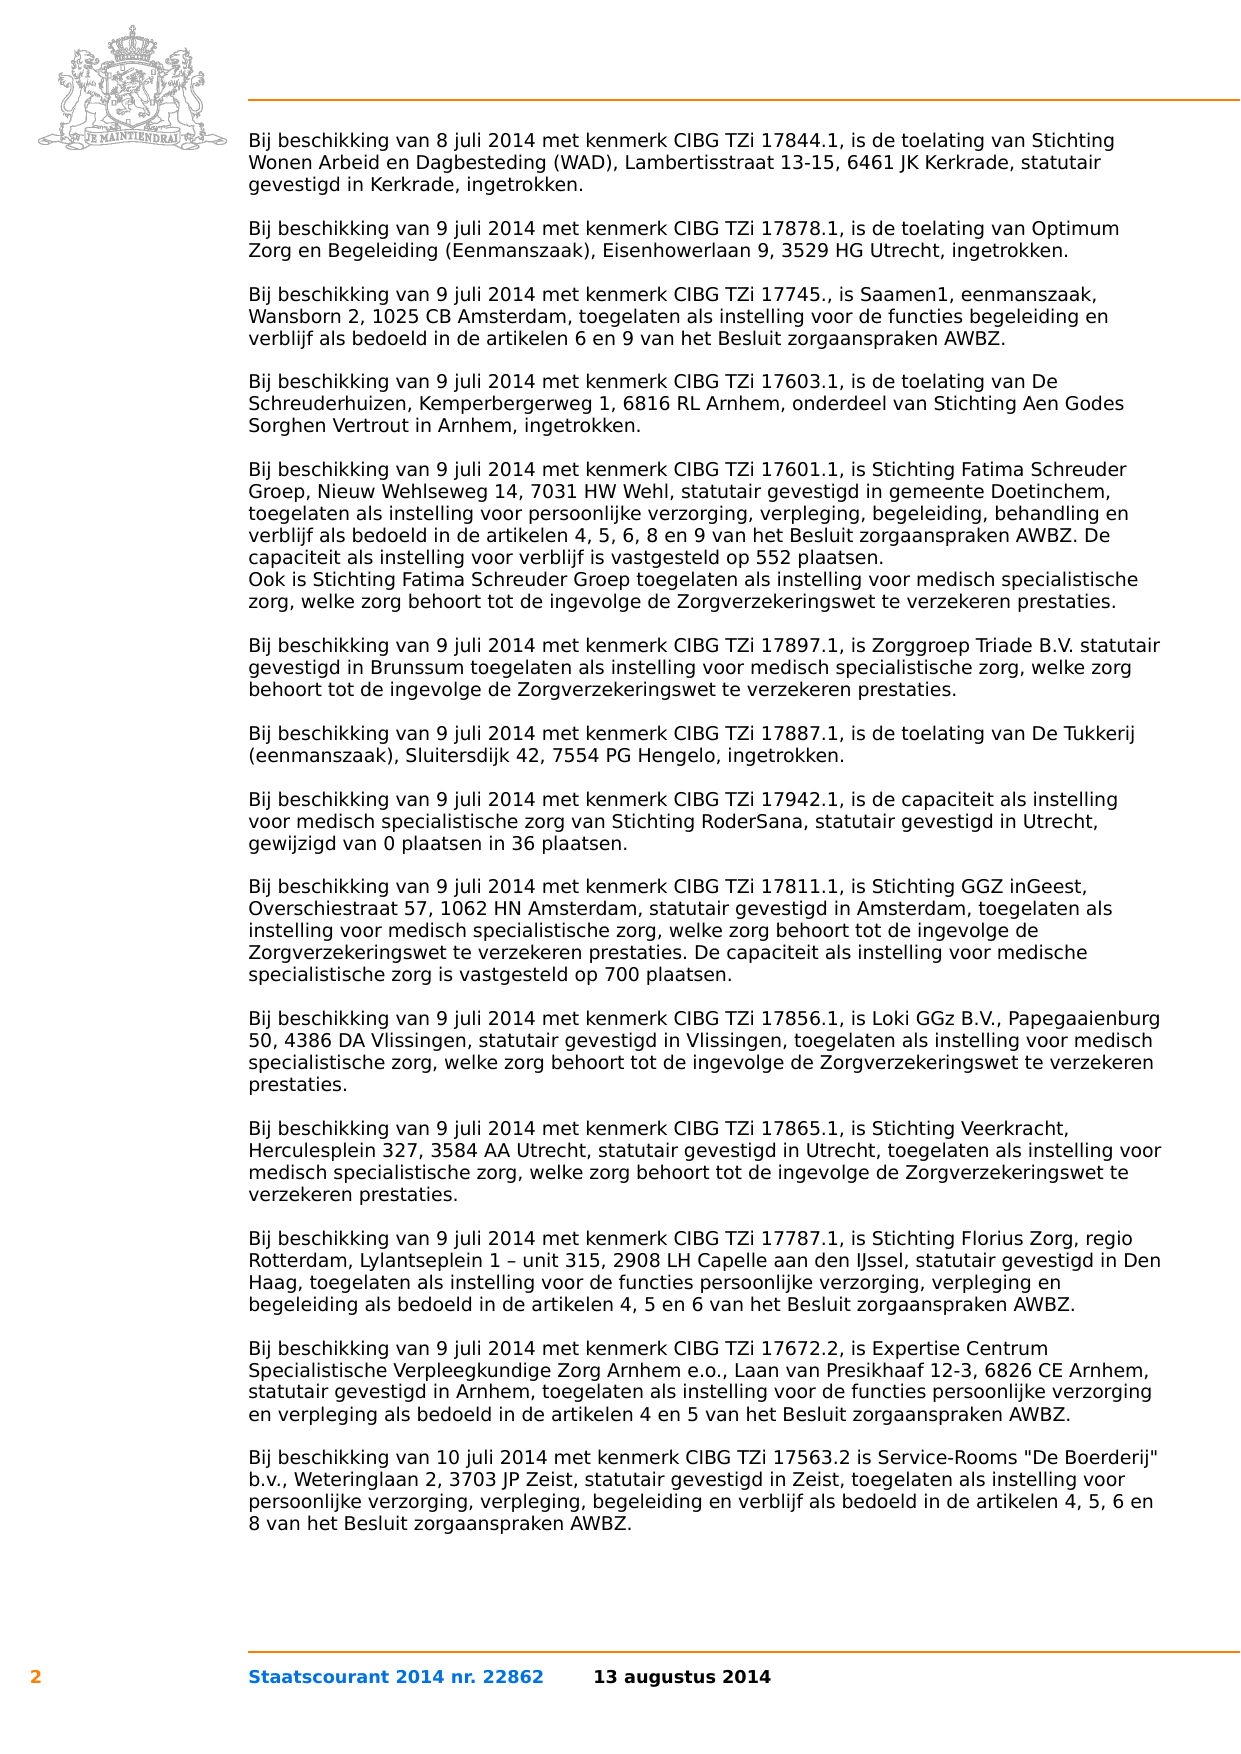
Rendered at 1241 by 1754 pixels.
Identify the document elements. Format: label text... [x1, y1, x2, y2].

text Ook is Stichting Fatima Schreuder Groep toegelaten als instelling voor medisch specialistische zorg, welke zorg behoort tot de ingevolge de Zorgverzekeringswet te verzekeren prestaties. [248, 569, 1163, 613]
text Bij beschikking van 9 juli 2014 met kenmerk CIBG TZi 17887.1, is de toelating van De Tukkerij (eenmanszaak), Sluitersdijk 42, 7554 PG Hengelo, ingetrokken. [248, 723, 1163, 767]
text Bij beschikking van 9 juli 2014 met kenmerk CIBG TZi 17745., is Saamen1, eenmanszaak, Wansborn 2, 1025 CB Amsterdam, toegelaten als instelling voor de functies begeleiding en verblijf als bedoeld in de artikelen 6 en 9 van het Besluit zorgaanspraken AWBZ. [248, 283, 1163, 349]
text Bij beschikking van 9 juli 2014 met kenmerk CIBG TZi 17811.1, is Stichting GGZ inGeest, Overschiestraat 57, 1062 HN Amsterdam, statutair gevestigd in Amsterdam, toegelaten als instelling voor medisch specialistische zorg, welke zorg behoort tot de ingevolge de Zorgverzekeringswet te verzekeren prestaties. De capaciteit als instelling voor medische specialistische zorg is vastgesteld op 700 plaatsen. [248, 876, 1163, 986]
text Bij beschikking van 9 juli 2014 met kenmerk CIBG TZi 17787.1, is Stichting Florius Zorg, regio Rotterdam, Lylantseplein 1 – unit 315, 2908 LH Capelle aan den IJssel, statutair gevestigd in Den Haag, toegelaten als instelling voor de functies persoonlijke verzorging, verpleging en begeleiding als bedoeld in de artikelen 4, 5 en 6 van het Besluit zorgaanspraken AWBZ. [248, 1228, 1163, 1316]
picture [38, 25, 227, 150]
text Bij beschikking van 9 juli 2014 met kenmerk CIBG TZi 17672.2, is Expertise Centrum Specialistische Verpleegkundige Zorg Arnhem e.o., Laan van Presikhaaf 12-3, 6826 CE Arnhem, statutair gevestigd in Arnhem, toegelaten als instelling voor de functies persoonlijke verzorging en verpleging als bedoeld in de artikelen 4 en 5 van het Besluit zorgaanspraken AWBZ. [248, 1337, 1163, 1425]
text Bij beschikking van 10 juli 2014 met kenmerk CIBG TZi 17563.2 is Service-Rooms "De Boerderij" b.v., Weteringlaan 2, 3703 JP Zeist, statutair gevestigd in Zeist, toegelaten als instelling voor persoonlijke verzorging, verpleging, begeleiding en verblijf als bedoeld in de artikelen 4, 5, 6 en 8 van het Besluit zorgaanspraken AWBZ. [248, 1447, 1163, 1535]
text Bij beschikking van 9 juli 2014 met kenmerk CIBG TZi 17878.1, is de toelating van Optimum Zorg en Begeleiding (Eenmanszaak), Eisenhowerlaan 9, 3529 HG Utrecht, ingetrokken. [248, 218, 1163, 262]
text Bij beschikking van 9 juli 2014 met kenmerk CIBG TZi 17603.1, is de toelating van De Schreuderhuizen, Kemperbergerweg 1, 6816 RL Arnhem, onderdeel van Stichting Aen Godes Sorghen Vertrout in Arnhem, ingetrokken. [248, 371, 1163, 437]
text Bij beschikking van 9 juli 2014 met kenmerk CIBG TZi 17942.1, is de capaciteit als instelling voor medisch specialistische zorg van Stichting RoderSana, statutair gevestigd in Utrecht, gewijzigd van 0 plaatsen in 36 plaatsen. [248, 788, 1163, 854]
text Bij beschikking van 9 juli 2014 met kenmerk CIBG TZi 17601.1, is Stichting Fatima Schreuder Groep, Nieuw Wehlseweg 14, 7031 HW Wehl, statutair gevestigd in gemeente Doetinchem, toegelaten als instelling voor persoonlijke verzorging, verpleging, begeleiding, behandling en verblijf als bedoeld in de artikelen 4, 5, 6, 8 en 9 van het Besluit zorgaanspraken AWBZ. De capaciteit als instelling voor verblijf is vastgesteld op 552 plaatsen. [248, 459, 1163, 569]
text Bij beschikking van 9 juli 2014 met kenmerk CIBG TZi 17856.1, is Loki GGz B.V., Papegaaienburg 50, 4386 DA Vlissingen, statutair gevestigd in Vlissingen, toegelaten als instelling voor medisch specialistische zorg, welke zorg behoort tot de ingevolge de Zorgverzekeringswet te verzekeren prestaties. [248, 1008, 1163, 1096]
text Bij beschikking van 9 juli 2014 met kenmerk CIBG TZi 17897.1, is Zorggroep Triade B.V. statutair gevestigd in Brunssum toegelaten als instelling voor medisch specialistische zorg, welke zorg behoort tot de ingevolge de Zorgverzekeringswet te verzekeren prestaties. [248, 635, 1163, 701]
text Bij beschikking van 9 juli 2014 met kenmerk CIBG TZi 17865.1, is Stichting Veerkracht, Herculesplein 327, 3584 AA Utrecht, statutair gevestigd in Utrecht, toegelaten als instelling voor medisch specialistische zorg, welke zorg behoort tot de ingevolge de Zorgverzekeringswet te verzekeren prestaties. [248, 1118, 1163, 1206]
text Bij beschikking van 8 juli 2014 met kenmerk CIBG TZi 17844.1, is de toelating van Stichting Wonen Arbeid en Dagbesteding (WAD), Lambertisstraat 13-15, 6461 JK Kerkrade, statutair gevestigd in Kerkrade, ingetrokken. [248, 130, 1163, 196]
